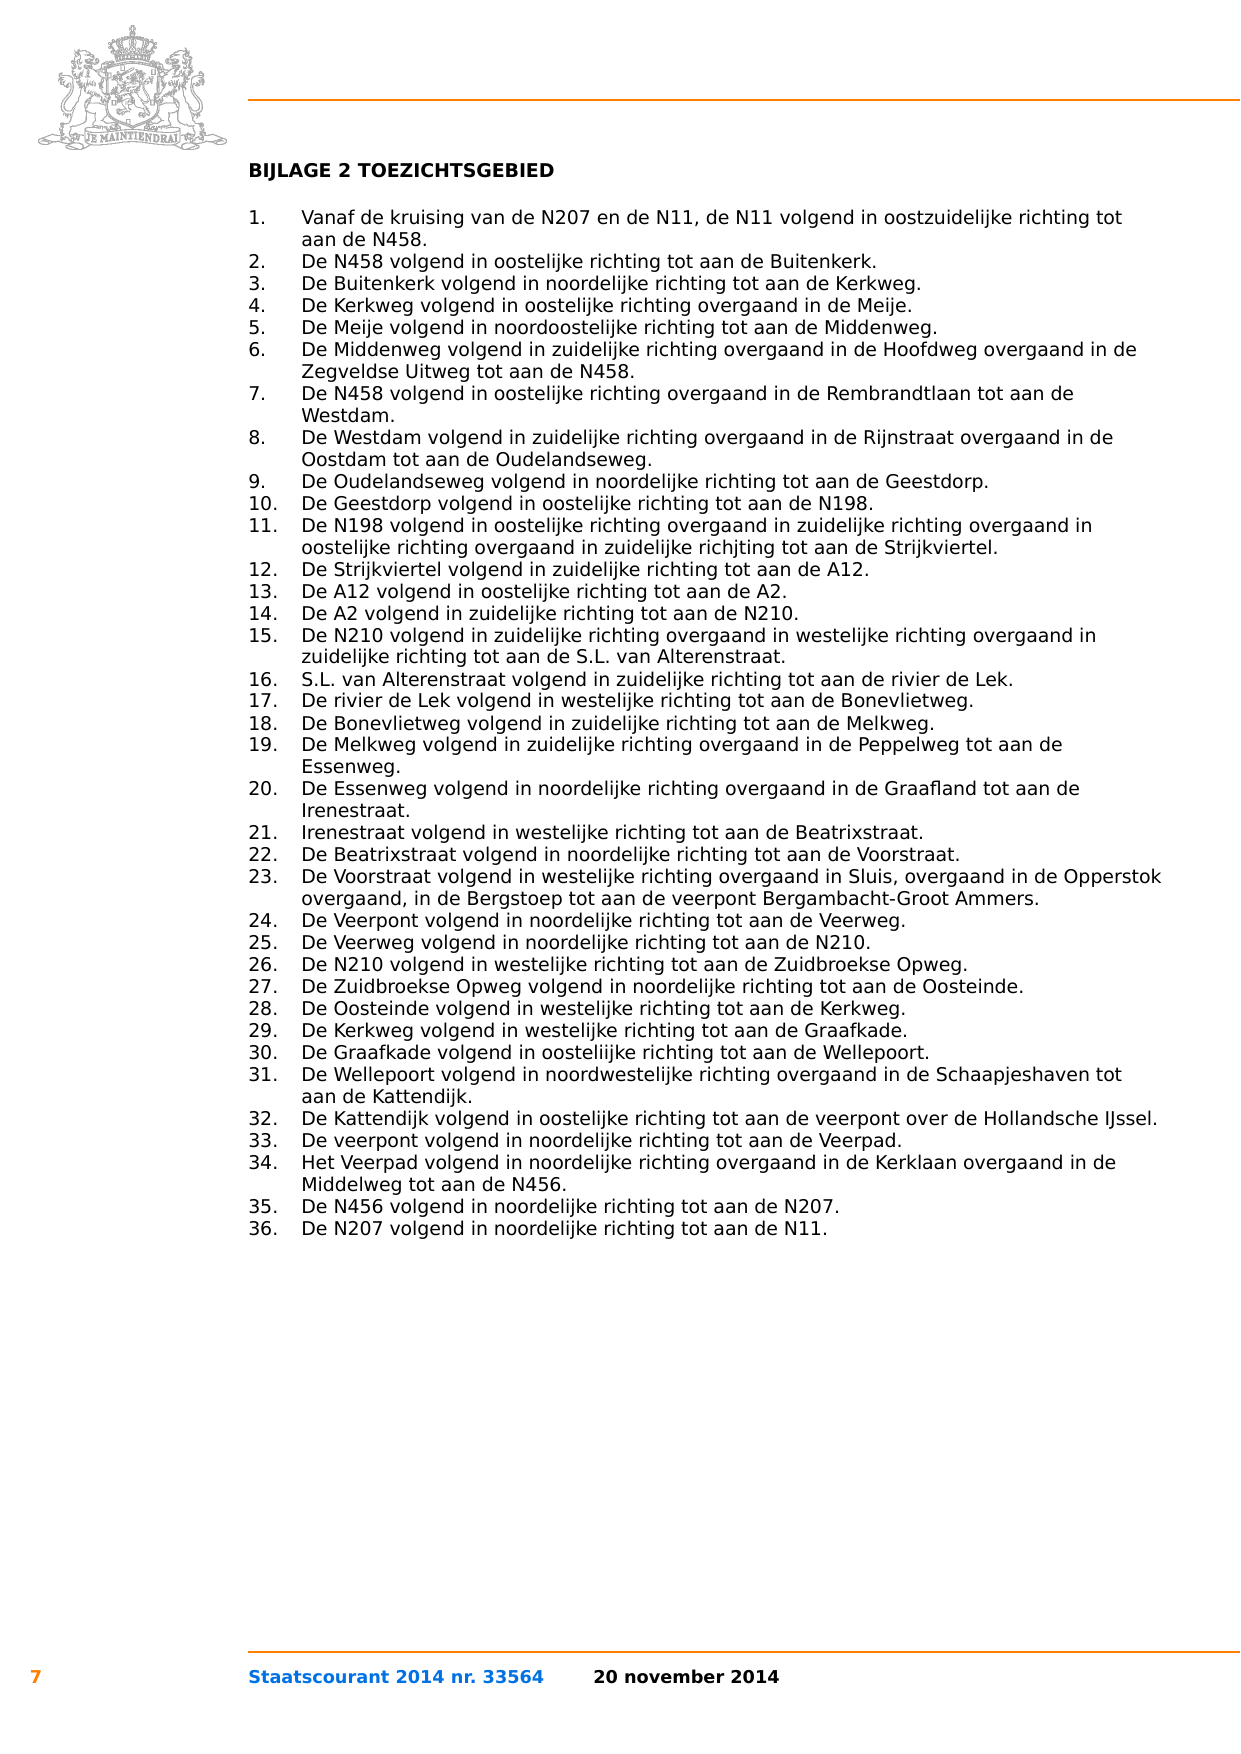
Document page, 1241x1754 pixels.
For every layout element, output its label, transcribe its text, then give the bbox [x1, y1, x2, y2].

text 12. De Strijkviertel volgend in zuidelijke richting tot aan de A12. [248, 558, 1163, 581]
text 2. De N458 volgend in oostelijke richting tot aan de Buitenkerk. [248, 251, 1163, 273]
text 19. De Melkweg volgend in zuidelijke richting overgaand in de Peppelweg tot aan de Essenweg. [248, 734, 1163, 778]
text 3. De Buitenkerk volgend in noordelijke richting tot aan de Kerkweg. [248, 273, 1163, 295]
text 21. Irenestraat volgend in westelijke richting tot aan de Beatrixstraat. [248, 822, 1163, 844]
picture [38, 25, 227, 150]
text 18. De Bonevlietweg volgend in zuidelijke richting tot aan de Melkweg. [248, 712, 1163, 734]
text 31. De Wellepoort volgend in noordwestelijke richting overgaand in de Schaapjeshaven tot aan de Kattendijk. [248, 1064, 1163, 1108]
text 20. De Essenweg volgend in noordelijke richting overgaand in de Graafland tot aan de Irenestraat. [248, 778, 1163, 822]
text 25. De Veerweg volgend in noordelijke richting tot aan de N210. [248, 932, 1163, 954]
text 9. De Oudelandseweg volgend in noordelijke richting tot aan de Geestdorp. [248, 471, 1163, 493]
text 15. De N210 volgend in zuidelijke richting overgaand in westelijke richting overgaand in zuidelijke richting tot aan de S.L. van Alterenstraat. [248, 624, 1163, 668]
text 36. De N207 volgend in noordelijke richting tot aan de N11. [248, 1218, 1163, 1240]
text 34. Het Veerpad volgend in noordelijke richting overgaand in de Kerklaan overgaand in de Middelweg tot aan de N456. [248, 1152, 1163, 1196]
text 8. De Westdam volgend in zuidelijke richting overgaand in de Rijnstraat overgaand in de Oostdam tot aan de Oudelandseweg. [248, 427, 1163, 471]
text 29. De Kerkweg volgend in westelijke richting tot aan de Graafkade. [248, 1020, 1163, 1042]
text 32. De Kattendijk volgend in oostelijke richting tot aan de veerpont over de Hollandsche IJssel. [248, 1108, 1163, 1130]
text 35. De N456 volgend in noordelijke richting tot aan de N207. [248, 1196, 1163, 1218]
text 5. De Meije volgend in noordoostelijke richting tot aan de Middenweg. [248, 317, 1163, 339]
text 16. S.L. van Alterenstraat volgend in zuidelijke richting tot aan de rivier de Lek. [248, 668, 1163, 690]
text 22. De Beatrixstraat volgend in noordelijke richting tot aan de Voorstraat. [248, 844, 1163, 866]
text 23. De Voorstraat volgend in westelijke richting overgaand in Sluis, overgaand in de Opperstok overgaand, in de Bergstoep tot aan de veerpont Bergambacht-Groot Ammers. [248, 866, 1163, 910]
text 6. De Middenweg volgend in zuidelijke richting overgaand in de Hoofdweg overgaand in de Zegveldse Uitweg tot aan de N458. [248, 339, 1163, 383]
text 4. De Kerkweg volgend in oostelijke richting overgaand in de Meije. [248, 295, 1163, 317]
subtitle BIJLAGE 2 TOEZICHTSGEBIED [248, 160, 1163, 182]
text 26. De N210 volgend in westelijke richting tot aan de Zuidbroekse Opweg. [248, 954, 1163, 976]
text 28. De Oosteinde volgend in westelijke richting tot aan de Kerkweg. [248, 998, 1163, 1020]
text 14. De A2 volgend in zuidelijke richting tot aan de N210. [248, 602, 1163, 624]
text 11. De N198 volgend in oostelijke richting overgaand in zuidelijke richting overgaand in oostelijke richting overgaand in zuidelijke richjting tot aan de Strijkviertel. [248, 514, 1163, 558]
text 10. De Geestdorp volgend in oostelijke richting tot aan de N198. [248, 493, 1163, 514]
text 7. De N458 volgend in oostelijke richting overgaand in de Rembrandtlaan tot aan de Westdam. [248, 383, 1163, 427]
text 27. De Zuidbroekse Opweg volgend in noordelijke richting tot aan de Oosteinde. [248, 976, 1163, 998]
text 13. De A12 volgend in oostelijke richting tot aan de A2. [248, 581, 1163, 602]
text 33. De veerpont volgend in noordelijke richting tot aan de Veerpad. [248, 1130, 1163, 1152]
text 30. De Graafkade volgend in oosteliijke richting tot aan de Wellepoort. [248, 1042, 1163, 1064]
text 1. Vanaf de kruising van de N207 en de N11, de N11 volgend in oostzuidelijke richting tot aan de N458. [248, 207, 1163, 251]
text 17. De rivier de Lek volgend in westelijke richting tot aan de Bonevlietweg. [248, 690, 1163, 712]
text 24. De Veerpont volgend in noordelijke richting tot aan de Veerweg. [248, 910, 1163, 932]
